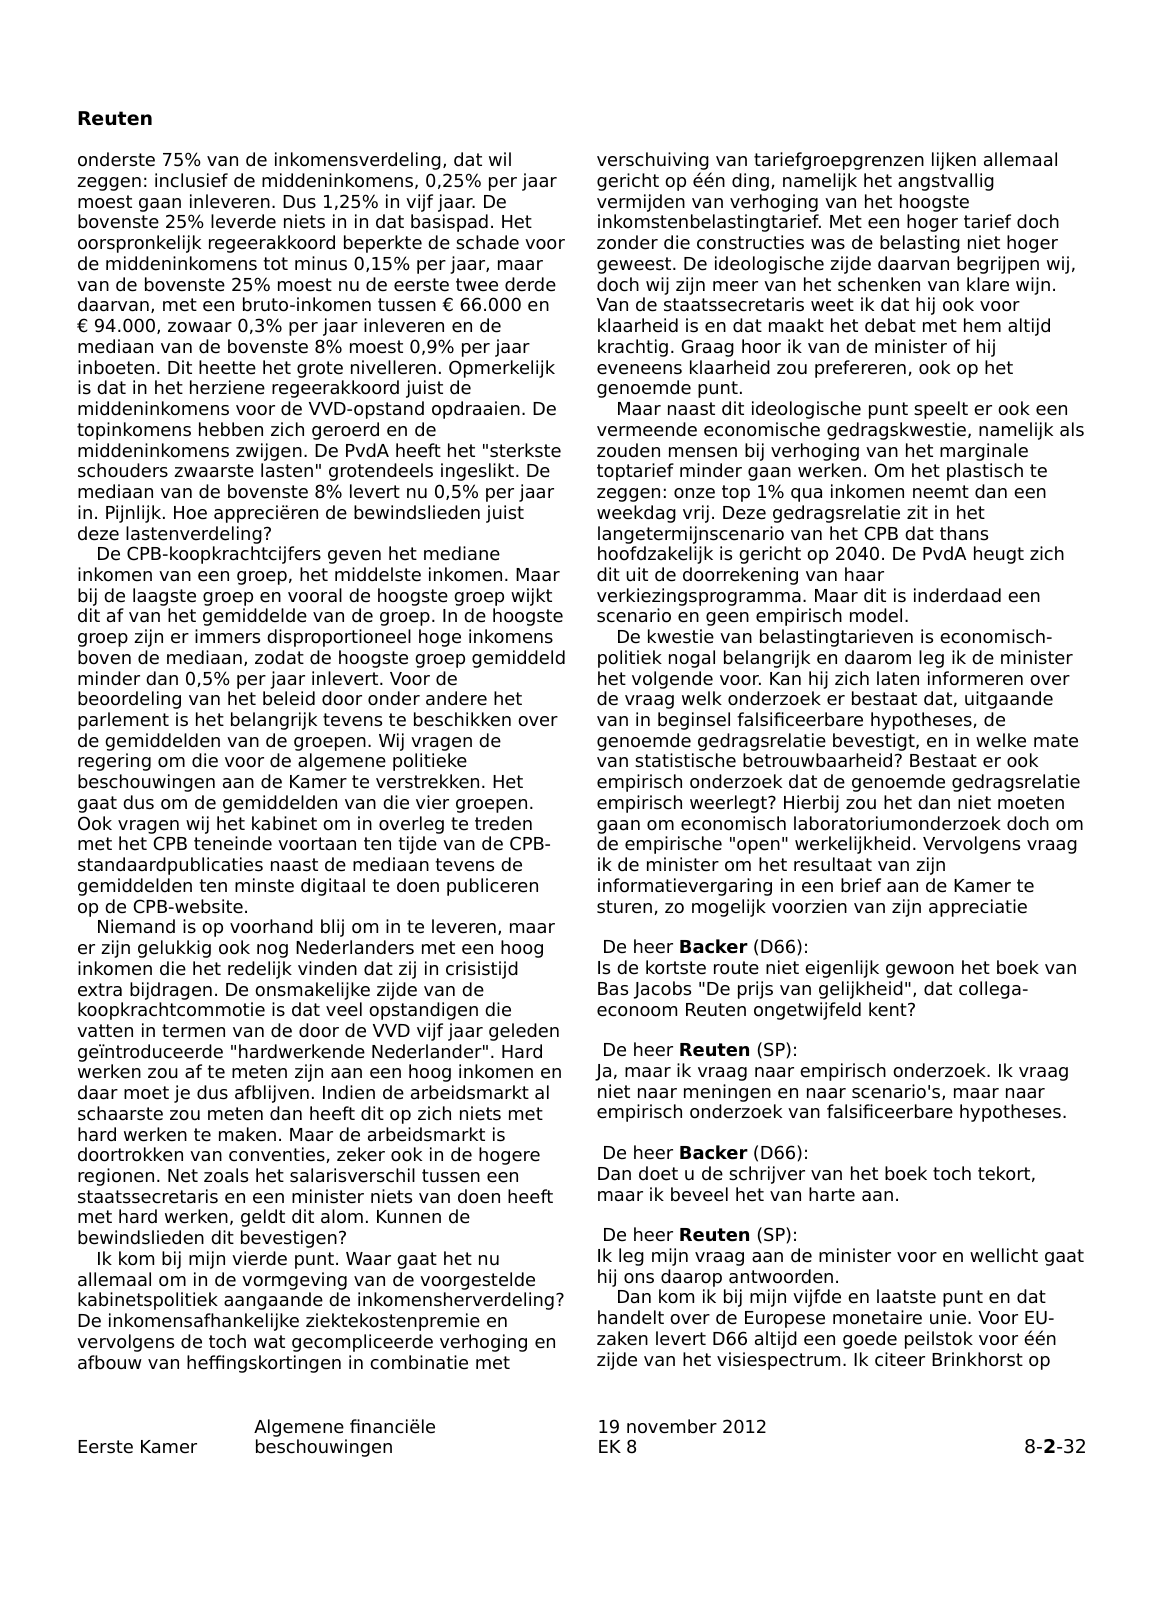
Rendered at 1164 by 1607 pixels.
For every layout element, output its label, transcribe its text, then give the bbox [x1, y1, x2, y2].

text Niemand is op voorhand blij om in te leveren, maar er zijn gelukkig ook nog Nederlanders met een hoog inkomen die het redelijk vinden dat zij in crisistijd extra bijdragen. De onsmakelijke zijde van de koopkrachtcommotie is dat veel opstandigen die vatten in termen van de door de VVD vijf jaar geleden geïntroduceerde "hardwerkende Nederlander". Hard werken zou af te meten zijn aan een hoog inkomen en daar moet je dus afblijven. Indien de arbeidsmarkt al schaarste zou meten dan heeft dit op zich niets met hard werken te maken. Maar de arbeidsmarkt is doortrokken van conventies, zeker ook in de hogere regionen. Net zoals het salarisverschil tussen een staatssecretaris en een minister niets van doen heeft met hard werken, geldt dit alom. Kunnen de bewindslieden dit bevestigen? [77, 917, 567, 1249]
text De CPB-koopkrachtcijfers geven het mediane inkomen van een groep, het middelste inkomen. Maar bij de laagste groep en vooral de hoogste groep wijkt dit af van het gemiddelde van de groep. In de hoogste groep zijn er immers disproportioneel hoge inkomens boven de mediaan, zodat de hoogste groep gemiddeld minder dan 0,5% per jaar inlevert. Voor de beoordeling van het beleid door onder andere het parlement is het belangrijk tevens te beschikken over de gemiddelden van de groepen. Wij vragen de regering om die voor de algemene politieke beschouwingen aan de Kamer te verstrekken. Het gaat dus om de gemiddelden van die vier groepen. Ook vragen wij het kabinet om in overleg te treden met het CPB teneinde voortaan ten tijde van de CPB-standaardpublicaties naast de mediaan tevens de gemiddelden ten minste digitaal te doen publiceren op de CPB-website. [77, 544, 567, 917]
text Ik leg mijn vraag aan de minister voor en wellicht gaat hij ons daarop antwoorden. [596, 1246, 1087, 1287]
text De heer Reuten (SP): [596, 1040, 1087, 1061]
text onderste 75% van de inkomensverdeling, dat wil zeggen: inclusief de middeninkomens, 0,25% per jaar moest gaan inleveren. Dus 1,25% in vijf jaar. De bovenste 25% leverde niets in in dat basispad. Het oorspronkelijk regeerakkoord beperkte de schade voor de middeninkomens tot minus 0,15% per jaar, maar van de bovenste 25% moest nu de eerste twee derde daarvan, met een bruto-inkomen tussen € 66.000 en € 94.000, zowaar 0,3% per jaar inleveren en de mediaan van de bovenste 8% moest 0,9% per jaar inboeten. Dit heette het grote nivelleren. Opmerkelijk is dat in het herziene regeerakkoord juist de middeninkomens voor de VVD-opstand opdraaien. De topinkomens hebben zich geroerd en de middeninkomens zwijgen. De PvdA heeft het "sterkste schouders zwaarste lasten" grotendeels ingeslikt. De mediaan van de bovenste 8% levert nu 0,5% per jaar in. Pijnlijk. Hoe appreciëren de bewindslieden juist deze lastenverdeling? [77, 150, 567, 544]
text De heer Backer (D66): [596, 937, 1087, 958]
text Maar naast dit ideologische punt speelt er ook een vermeende economische gedragskwestie, namelijk als zouden mensen bij verhoging van het marginale toptarief minder gaan werken. Om het plastisch te zeggen: onze top 1% qua inkomen neemt dan een weekdag vrij. Deze gedragsrelatie zit in het langetermijnscenario van het CPB dat thans hoofdzakelijk is gericht op 2040. De PvdA heugt zich dit uit de doorrekening van haar verkiezingsprogramma. Maar dit is inderdaad een scenario en geen empirisch model. [596, 399, 1087, 627]
text De heer Backer (D66): [596, 1143, 1087, 1164]
text Dan doet u de schrijver van het boek toch tekort, maar ik beveel het van harte aan. [596, 1164, 1087, 1205]
text De heer Reuten (SP): [596, 1225, 1087, 1246]
text verschuiving van tariefgroepgrenzen lijken allemaal gericht op één ding, namelijk het angstvallig vermijden van verhoging van het hoogste inkomstenbelastingtarief. Met een hoger tarief doch zonder die constructies was de belasting niet hoger geweest. De ideologische zijde daarvan begrijpen wij, doch wij zijn meer van het schenken van klare wijn. Van de staatssecretaris weet ik dat hij ook voor klaarheid is en dat maakt het debat met hem altijd krachtig. Graag hoor ik van de minister of hij eveneens klaarheid zou prefereren, ook op het genoemde punt. [596, 150, 1087, 399]
text De kwestie van belastingtarieven is economisch-politiek nogal belangrijk en daarom leg ik de minister het volgende voor. Kan hij zich laten informeren over de vraag welk onderzoek er bestaat dat, uitgaande van in beginsel falsificeerbare hypotheses, de genoemde gedragsrelatie bevestigt, en in welke mate van statistische betrouwbaarheid? Bestaat er ook empirisch onderzoek dat de genoemde gedragsrelatie empirisch weerlegt? Hierbij zou het dan niet moeten gaan om economisch laboratoriumonderzoek doch om de empirische "open" werkelijkheid. Vervolgens vraag ik de minister om het resultaat van zijn informatievergaring in een brief aan de Kamer te sturen, zo mogelijk voorzien van zijn appreciatie [596, 627, 1087, 917]
text Is de kortste route niet eigenlijk gewoon het boek van Bas Jacobs "De prijs van gelijkheid", dat collega-econoom Reuten ongetwijfeld kent? [596, 958, 1087, 1020]
text Dan kom ik bij mijn vijfde en laatste punt en dat handelt over de Europese monetaire unie. Voor EU-zaken levert D66 altijd een goede peilstok voor één zijde van het visiespectrum. Ik citeer Brinkhorst op [596, 1287, 1087, 1370]
text Ja, maar ik vraag naar empirisch onderzoek. Ik vraag niet naar meningen en naar scenario's, maar naar empirisch onderzoek van falsificeerbare hypotheses. [596, 1061, 1087, 1123]
text Ik kom bij mijn vierde punt. Waar gaat het nu allemaal om in de vormgeving van de voorgestelde kabinetspolitiek aangaande de inkomensherverdeling? De inkomensafhankelijke ziektekostenpremie en vervolgens de toch wat gecompliceerde verhoging en afbouw van heffingskortingen in combinatie met [77, 1249, 567, 1373]
